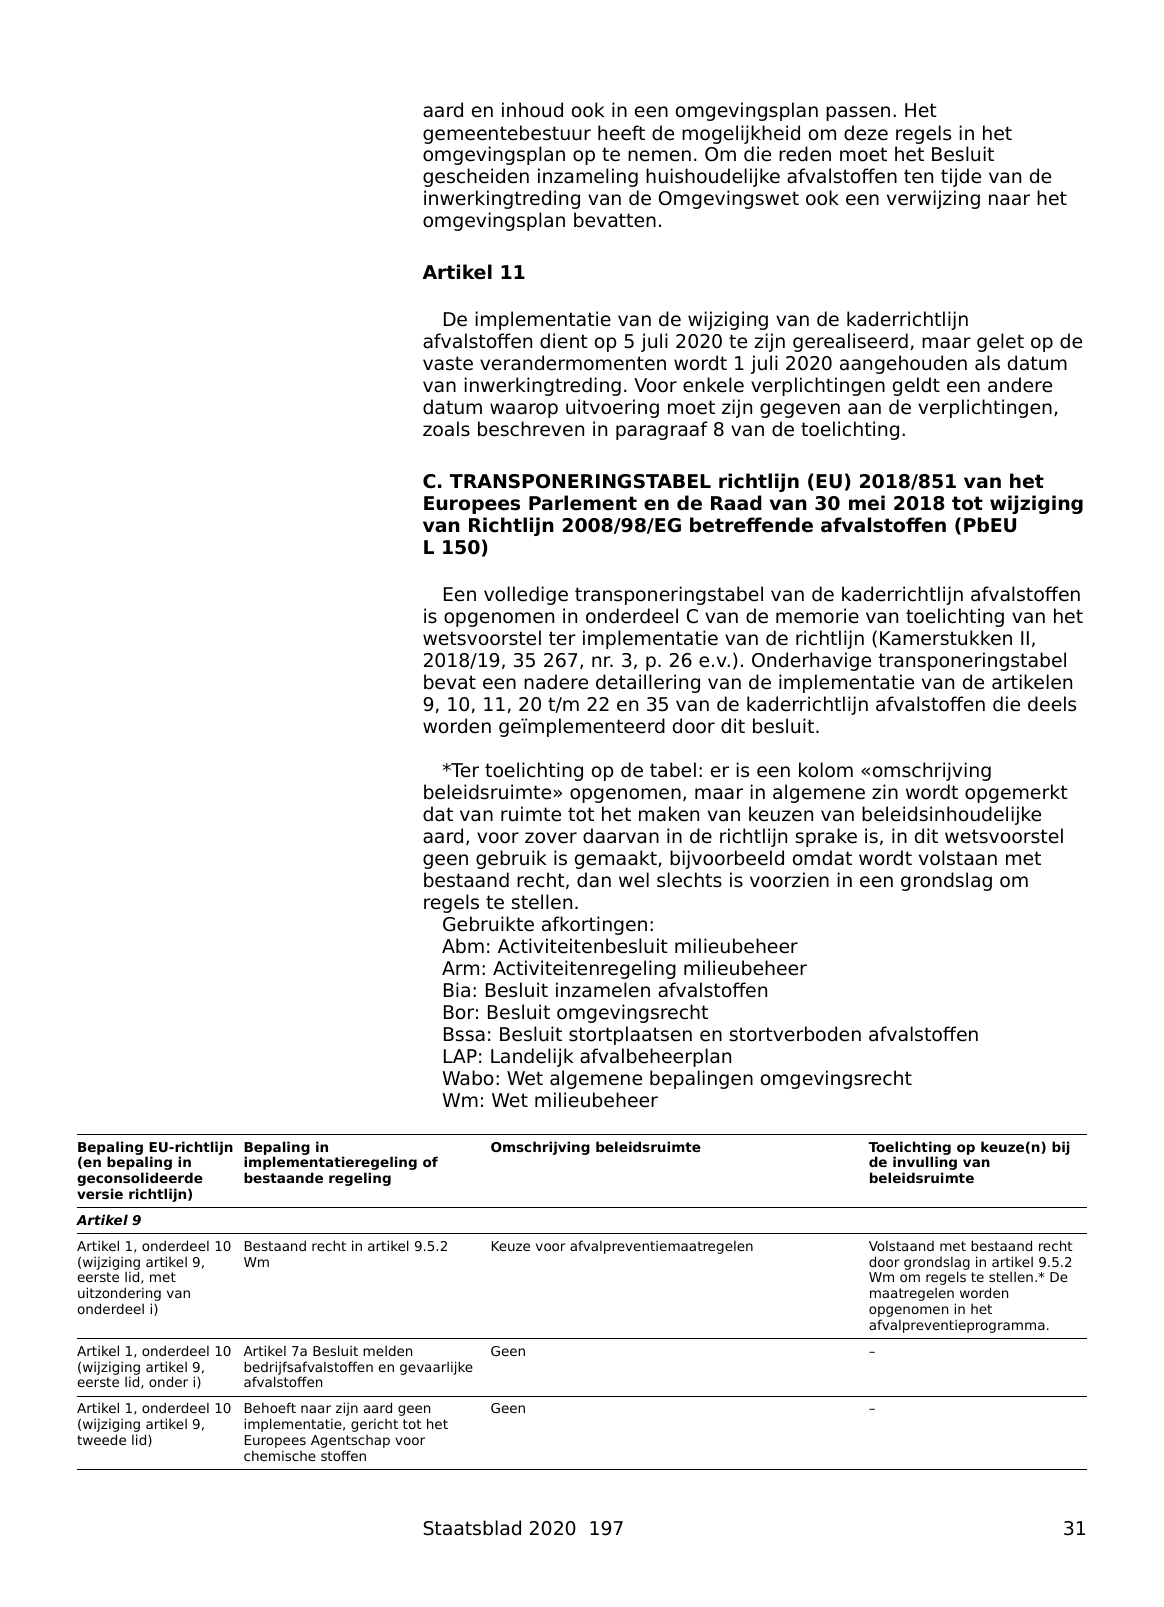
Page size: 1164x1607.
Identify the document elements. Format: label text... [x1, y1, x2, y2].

table_cell – [863, 1339, 1087, 1396]
table_cell Artikel 1, onderdeel 10 (wijziging artikel 9, eerste lid, met uitzondering van onderdeel i) [77, 1234, 237, 1338]
table_header Bepaling in implementatieregeling of bestaande regeling [237, 1135, 484, 1207]
table_cell Behoeft naar zijn aard geen implementatie, gericht tot het Europees Agentschap voor chemische stoffen [237, 1397, 484, 1469]
text Bssa: Besluit stortplaatsen en stortverboden afvalstoffen [422, 1024, 1087, 1046]
text De implementatie van de wijziging van de kaderrichtlijn afvalstoffen dient op 5 juli 2020 te zijn gerealiseerd, maar gelet op de vaste verandermomenten wordt 1 juli 2020 aangehouden als datum van inwerkingtreding. Voor enkele verplichtingen geldt een andere datum waarop uitvoering moet zijn gegeven aan de verplichtingen, zoals beschreven in paragraaf 8 van de toelichting. [422, 309, 1087, 441]
subtitle C. TRANSPONERINGSTABEL richtlijn (EU) 2018/851 van het Europees Parlement en de Raad van 30 mei 2018 tot wijziging van Richtlijn 2008/98/EG betreffende afvalstoffen (PbEU L 150) [422, 471, 1087, 559]
table_header Bepaling EU-richtlijn (en bepaling in geconsolideerde versie richtlijn) [77, 1135, 237, 1207]
table_cell Volstaand met bestaand recht door grondslag in artikel 9.5.2 Wm om regels te stellen.* De maatregelen worden opgenomen in het afvalpreventieprogramma. [863, 1234, 1087, 1338]
text Een volledige transponeringstabel van de kaderrichtlijn afvalstoffen is opgenomen in onderdeel C van de memorie van toelichting van het wetsvoorstel ter implementatie van de richtlijn (Kamerstukken II, 2018/19, 35 267, nr. 3, p. 26 e.v.). Onderhavige transponeringstabel bevat een nadere detaillering van de implementatie van de artikelen 9, 10, 11, 20 t/m 22 en 35 van de kaderrichtlijn afvalstoffen die deels worden geïmplementeerd door dit besluit. [422, 584, 1087, 738]
text *Ter toelichting op de tabel: er is een kolom «omschrijving beleidsruimte» opgenomen, maar in algemene zin wordt opgemerkt dat van ruimte tot het maken van keuzen van beleidsinhoudelijke aard, voor zover daarvan in de richtlijn sprake is, in dit wetsvoorstel geen gebruik is gemaakt, bijvoorbeeld omdat wordt volstaan met bestaand recht, dan wel slechts is voorzien in een grondslag om regels te stellen. [422, 760, 1087, 914]
table_cell Bestaand recht in artikel 9.5.2 Wm [237, 1234, 484, 1338]
table_cell Artikel 1, onderdeel 10 (wijziging artikel 9, tweede lid) [77, 1397, 237, 1469]
text Abm: Activiteitenbesluit milieubeheer [422, 936, 1087, 958]
table_header Omschrijving beleidsruimte [485, 1135, 863, 1207]
text Wm: Wet milieubeheer [422, 1090, 1087, 1112]
table_cell – [863, 1397, 1087, 1469]
table_cell Geen [485, 1397, 863, 1469]
table_cell Artikel 7a Besluit melden bedrijfsafvalstoffen en gevaarlijke afvalstoffen [237, 1339, 484, 1396]
text Bor: Besluit omgevingsrecht [422, 1002, 1087, 1024]
table_cell Keuze voor afvalpreventiemaatregelen [485, 1234, 863, 1338]
text Arm: Activiteitenregeling milieubeheer [422, 958, 1087, 980]
table_header Toelichting op keuze(n) bij de invulling van beleidsruimte [863, 1135, 1087, 1207]
table_cell Geen [485, 1339, 863, 1396]
text Gebruikte afkortingen: [422, 914, 1087, 936]
text Wabo: Wet algemene bepalingen omgevingsrecht [422, 1068, 1087, 1090]
text aard en inhoud ook in een omgevingsplan passen. Het gemeentebestuur heeft de mogelijkheid om deze regels in het omgevingsplan op te nemen. Om die reden moet het Besluit gescheiden inzameling huishoudelijke afvalstoffen ten tijde van de inwerkingtreding van de Omgevingswet ook een verwijzing naar het omgevingsplan bevatten. [422, 100, 1087, 232]
text Bia: Besluit inzamelen afvalstoffen [422, 980, 1087, 1002]
subtitle Artikel 11 [422, 262, 1087, 284]
table_cell Artikel 9 [77, 1208, 1087, 1233]
text LAP: Landelijk afvalbeheerplan [422, 1046, 1087, 1068]
table_cell Artikel 1, onderdeel 10 (wijziging artikel 9, eerste lid, onder i) [77, 1339, 237, 1396]
